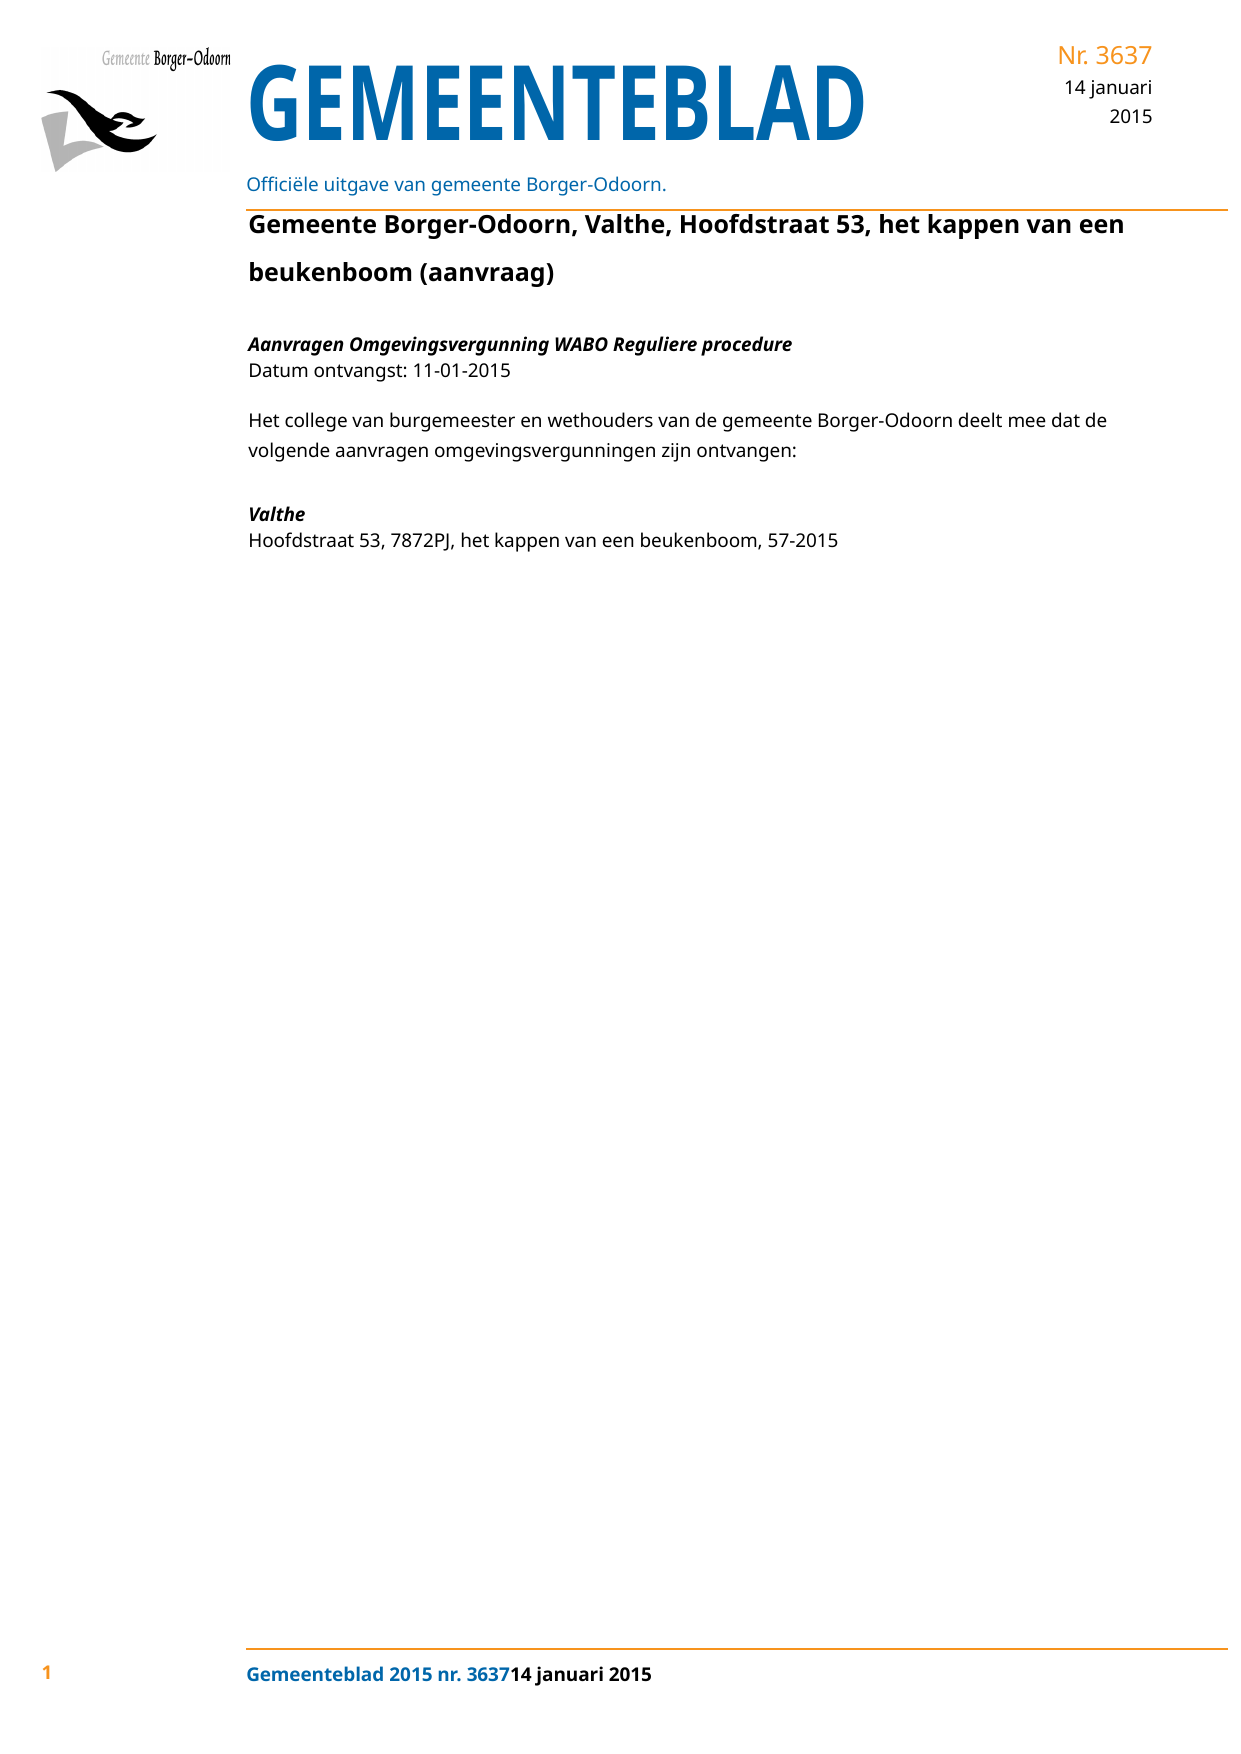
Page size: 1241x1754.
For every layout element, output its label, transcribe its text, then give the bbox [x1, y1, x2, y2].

text Valthe [248, 501, 1152, 527]
text Datum ontvangst: 11-01-2015 [248, 357, 1152, 383]
picture [41, 47, 231, 172]
text Gemeente Borger-Odoorn, Valthe, Hoofdstraat 53, het kappen van een beukenboom (aanvraag) [248, 211, 1152, 288]
text Aanvragen Omgevingsvergunning WABO Reguliere procedure [248, 331, 1152, 357]
text Hoofdstraat 53, 7872PJ, het kappen van een beukenboom, 57-2015 [248, 527, 1152, 553]
text Het college van burgemeester en wethouders van de gemeente Borger-Odoorn deelt mee dat de volgende aanvragen omgevingsvergunningen zijn ontvangen: [248, 408, 1152, 463]
